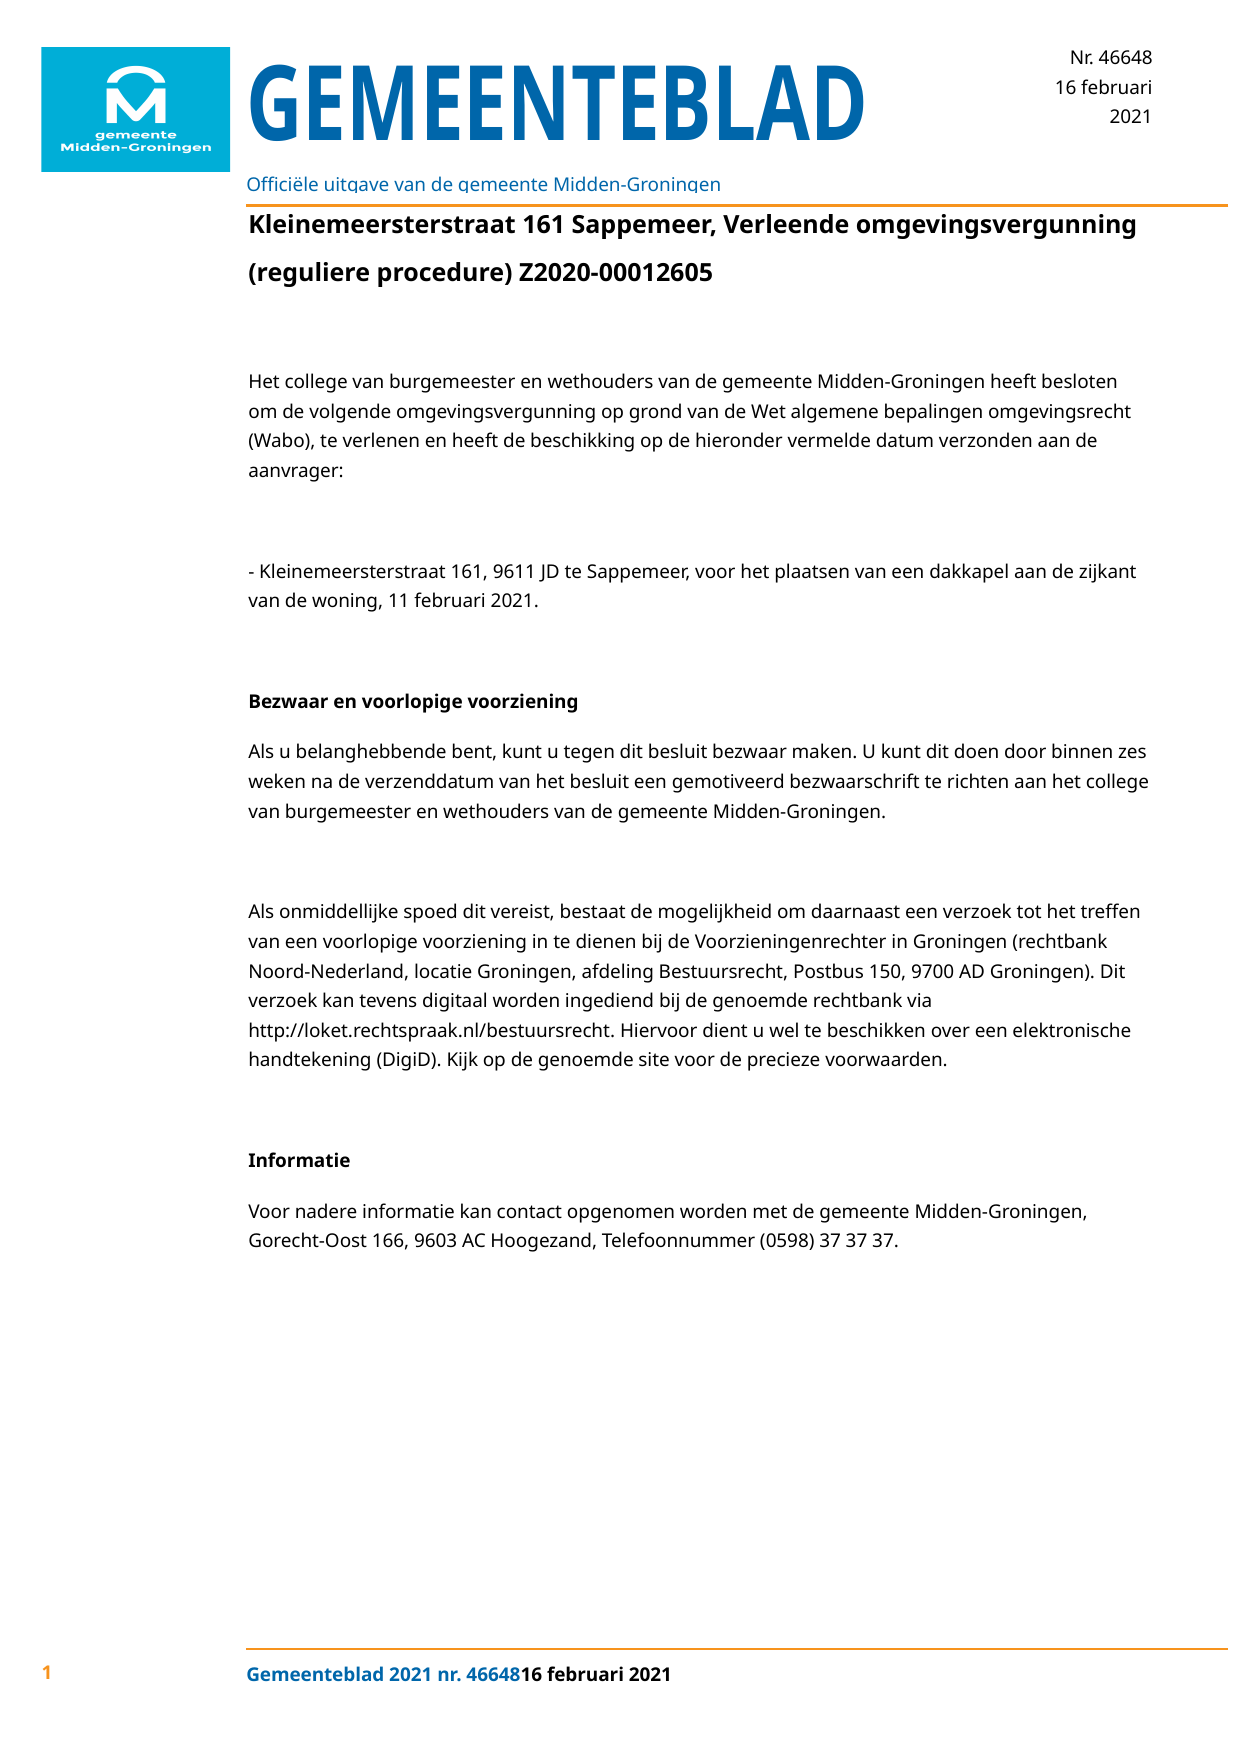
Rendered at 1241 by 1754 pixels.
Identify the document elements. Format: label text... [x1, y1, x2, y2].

text Het college van burgemeester en wethouders van de gemeente Midden-Groningen heeft besloten om de volgende omgevingsvergunning op grond van de Wet algemene bepalingen omgevingsrecht (Wabo), te verlenen en heeft de beschikking op de hieronder vermelde datum verzonden aan de aanvrager: [248, 368, 1152, 483]
text - Kleinemeersterstraat 161, 9611 JD te Sappemeer, voor het plaatsen van een dakkapel aan de zijkant van de woning, 11 februari 2021. [248, 558, 1152, 613]
picture [184, 146, 190, 153]
text Als onmiddellijke spoed dit vereist, bestaat de mogelijkheid om daarnaast een verzoek tot het treffen van een voorlopige voorziening in te dienen bij de Voorzieningenrechter in Groningen (rechtbank Noord-Nederland, locatie Groningen, afdeling Bestuursrecht, Postbus 150, 9700 AD Groningen). Dit verzoek kan tevens digitaal worden ingediend bij de genoemde rechtbank via http://loket.rechtspraak.nl/bestuursrecht. Hiervoor dient u wel te beschikken over een elektronische handtekening (DigiD). Kijk op de genoemde site voor de precieze voorwaarden. [248, 899, 1152, 1072]
picture [107, 89, 165, 122]
text Als u belanghebbende bent, kunt u tegen dit besluit bezwaar maken. U kunt dit doen door binnen zes weken na de verzenddatum van het besluit een gemotiveerd bezwaarschrift te richten aan het college van burgemeester en wethouders van de gemeente Midden-Groningen. [248, 739, 1152, 824]
text Informatie [248, 1147, 1152, 1173]
text Bezwaar en voorlopige voorziening [248, 688, 1152, 714]
text Kleinemeersterstraat 161 Sappemeer, Verleende omgevingsvergunning (reguliere procedure) Z2020-00012605 [248, 207, 1152, 288]
picture [108, 66, 164, 82]
text Voor nadere informatie kan contact opgenomen worden met de gemeente Midden-Groningen, Gorecht-Oost 166, 9603 AC Hoogezand, Telefoonnummer (0598) 37 37 37. [248, 1198, 1152, 1253]
